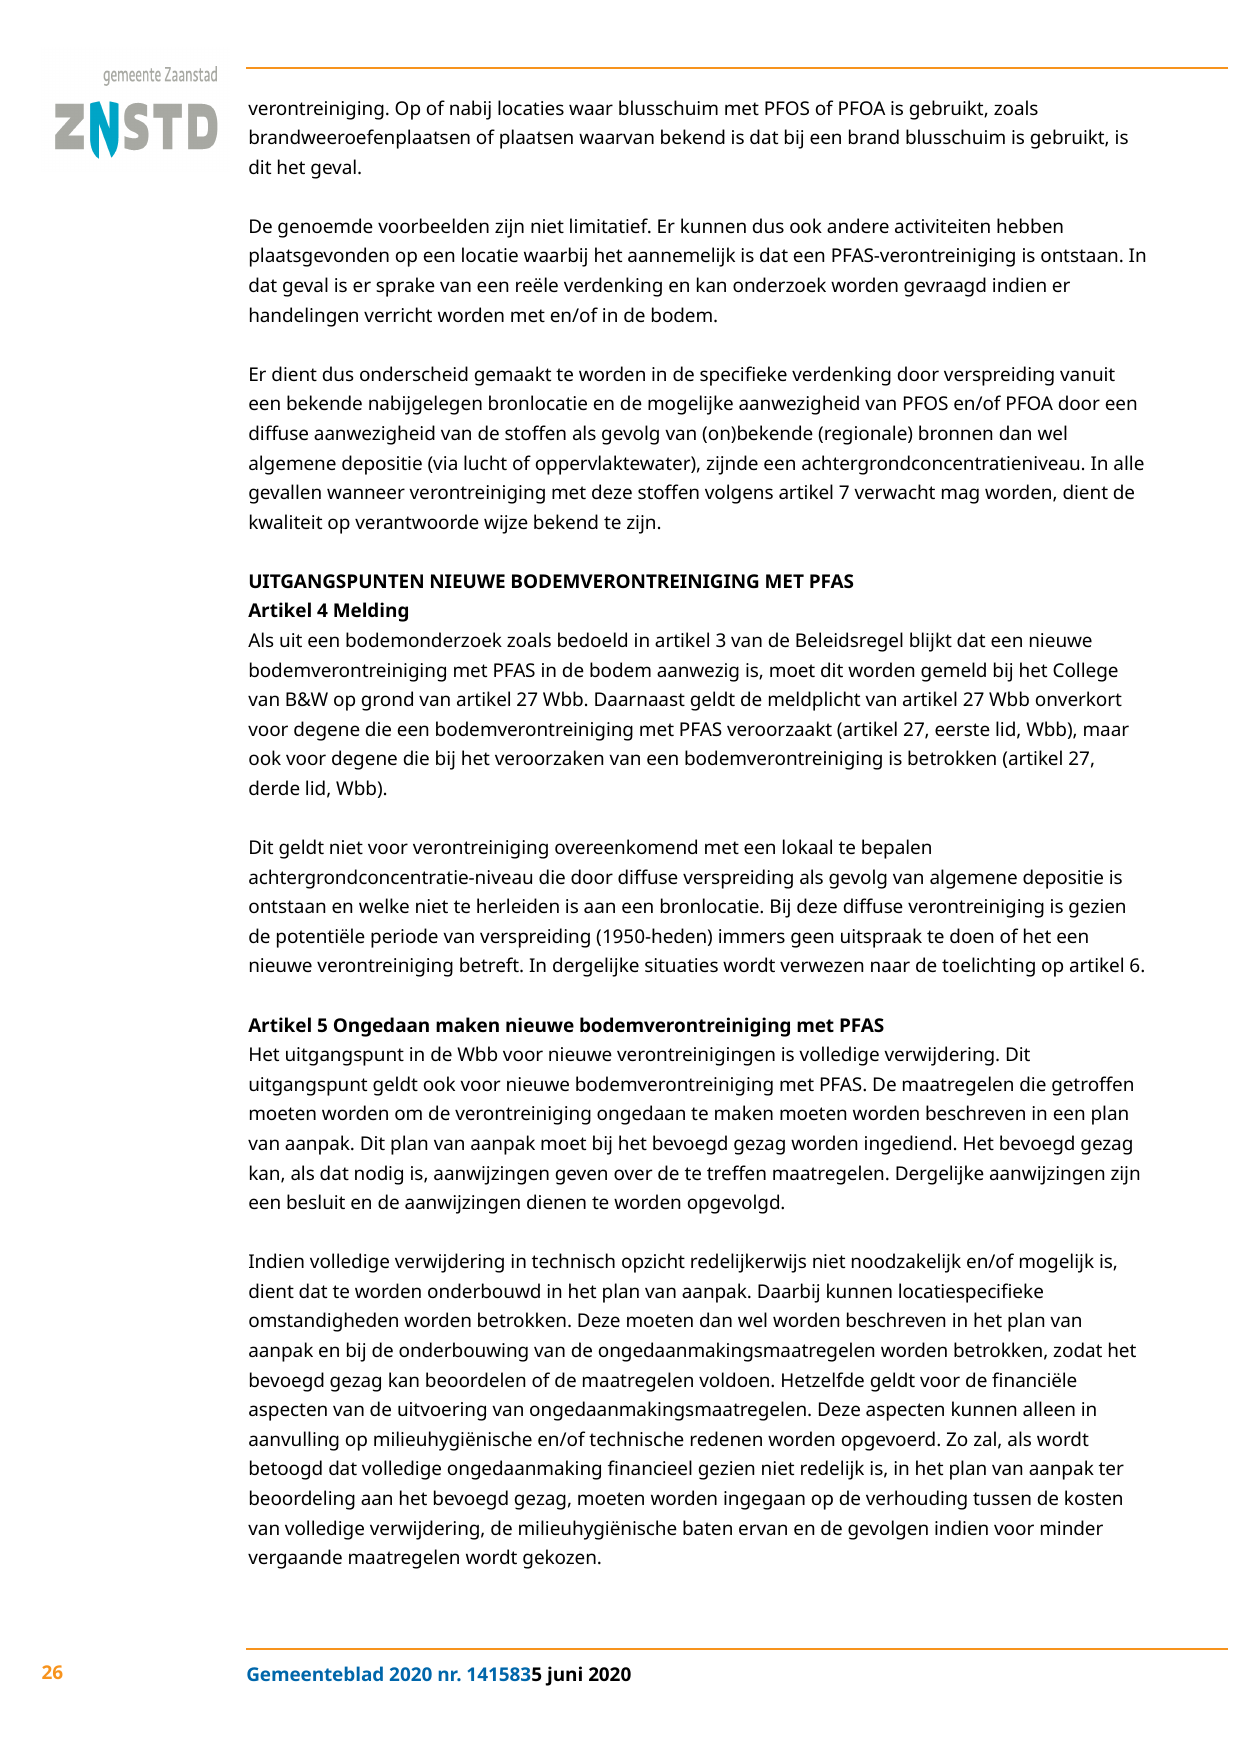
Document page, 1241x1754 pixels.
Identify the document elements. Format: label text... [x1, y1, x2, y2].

text Als uit een bodemonderzoek zoals bedoeld in artikel 3 van de Beleidsregel blijkt dat een nieuwe bodemverontreiniging met PFAS in de bodem aanwezig is, moet dit worden gemeld bij het College van B&W op grond van artikel 27 Wbb. Daarnaast geldt de meldplicht van artikel 27 Wbb onverkort voor degene die een bodemverontreiniging met PFAS veroorzaakt (artikel 27, eerste lid, Wbb), maar ook voor degene die bij het veroorzaken van een bodemverontreiniging is betrokken (artikel 27, derde lid, Wbb). [248, 627, 1152, 801]
text UITGANGSPUNTEN NIEUWE BODEMVERONTREINIGING MET PFAS [248, 568, 1152, 594]
text Dit geldt niet voor verontreiniging overeenkomend met een lokaal te bepalen achtergrondconcentratie-niveau die door diffuse verspreiding als gevolg van algemene depositie is ontstaan en welke niet te herleiden is aan een bronlocatie. Bij deze diffuse verontreiniging is gezien de potentiële periode van verspreiding (1950-heden) immers geen uitspraak te doen of het een nieuwe verontreiniging betreft. In dergelijke situaties wordt verwezen naar de toelichting op artikel 6. [248, 834, 1152, 978]
picture [41, 47, 231, 172]
text Er dient dus onderscheid gemaakt te worden in de specifieke verdenking door verspreiding vanuit een bekende nabijgelegen bronlocatie en de mogelijke aanwezigheid van PFOS en/of PFOA door een diffuse aanwezigheid van de stoffen als gevolg van (on)bekende (regionale) bronnen dan wel algemene depositie (via lucht of oppervlaktewater), zijnde een achtergrondconcentratieniveau. In alle gevallen wanneer verontreiniging met deze stoffen volgens artikel 7 verwacht mag worden, dient de kwaliteit op verantwoorde wijze bekend te zijn. [248, 361, 1152, 535]
text Het uitgangspunt in de Wbb voor nieuwe verontreinigingen is volledige verwijdering. Dit uitgangspunt geldt ook voor nieuwe bodemverontreiniging met PFAS. De maatregelen die getroffen moeten worden om de verontreiniging ongedaan te maken moeten worden beschreven in een plan van aanpak. Dit plan van aanpak moet bij het bevoegd gezag worden ingediend. Het bevoegd gezag kan, als dat nodig is, aanwijzingen geven over de te treffen maatregelen. Dergelijke aanwijzingen zijn een besluit en de aanwijzingen dienen te worden opgevolgd. [248, 1041, 1152, 1215]
text Artikel 4 Melding [248, 598, 1152, 623]
text Artikel 5 Ongedaan maken nieuwe bodemverontreiniging met PFAS [248, 1012, 1152, 1038]
text De genoemde voorbeelden zijn niet limitatief. Er kunnen dus ook andere activiteiten hebben plaatsgevonden op een locatie waarbij het aannemelijk is dat een PFAS-verontreiniging is ontstaan. In dat geval is er sprake van een reële verdenking en kan onderzoek worden gevraagd indien er handelingen verricht worden met en/of in de bodem. [248, 213, 1152, 328]
text Indien volledige verwijdering in technisch opzicht redelijkerwijs niet noodzakelijk en/of mogelijk is, dient dat te worden onderbouwd in het plan van aanpak. Daarbij kunnen locatiespecifieke omstandigheden worden betrokken. Deze moeten dan wel worden beschreven in het plan van aanpak en bij de onderbouwing van de ongedaanmakingsmaatregelen worden betrokken, zodat het bevoegd gezag kan beoordelen of de maatregelen voldoen. Hetzelfde geldt voor de financiële aspecten van de uitvoering van ongedaanmakingsmaatregelen. Deze aspecten kunnen alleen in aanvulling op milieuhygiënische en/of technische redenen worden opgevoerd. Zo zal, als wordt betoogd dat volledige ongedaanmaking financieel gezien niet redelijk is, in het plan van aanpak ter beoordeling aan het bevoegd gezag, moeten worden ingegaan op de verhouding tussen de kosten van volledige verwijdering, de milieuhygiënische baten ervan en de gevolgen indien voor minder vergaande maatregelen wordt gekozen. [248, 1248, 1152, 1570]
text verontreiniging. Op of nabij locaties waar blusschuim met PFOS of PFOA is gebruikt, zoals brandweeroefenplaatsen of plaatsen waarvan bekend is dat bij een brand blusschuim is gebruikt, is dit het geval. [248, 95, 1152, 180]
